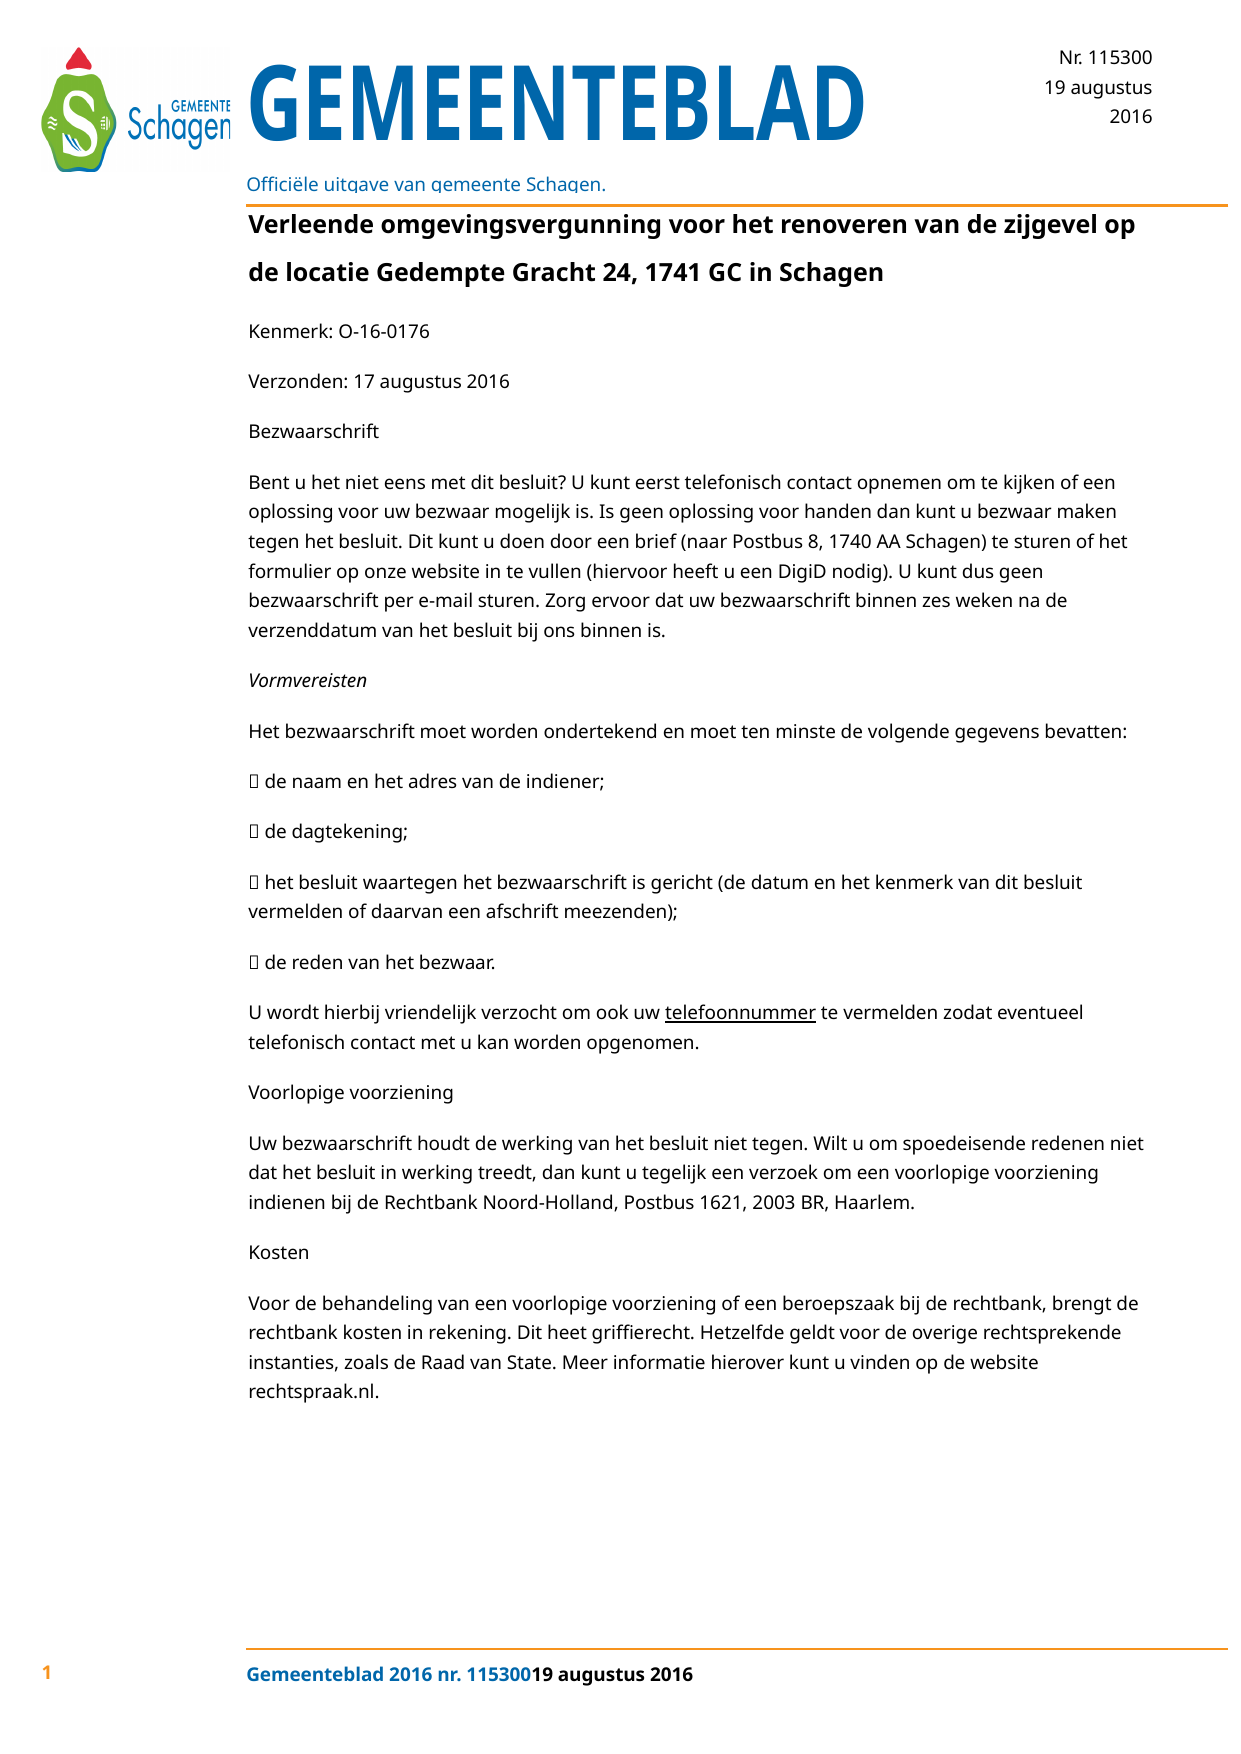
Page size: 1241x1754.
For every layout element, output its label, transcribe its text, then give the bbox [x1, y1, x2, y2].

text Voor de behandeling van een voorlopige voorziening of een beroepszaak bij de rechtbank, brengt de rechtbank kosten in rekening. Dit heet griffierecht. Hetzelfde geldt voor de overige rechtsprekende instanties, zoals de Raad van State. Meer informatie hierover kunt u vinden op de website rechtspraak.nl. [248, 1290, 1152, 1404]
text Kenmerk: O-16-0176 [248, 318, 1152, 344]
picture [41, 47, 231, 172]
text Bezwaarschrift [248, 419, 1152, 444]
text Vormvereisten [248, 667, 1152, 693]
text Het bezwaarschrift moet worden ondertekend en moet ten minste de volgende gegevens bevatten: [248, 718, 1152, 744]
text U wordt hierbij vriendelijk verzocht om ook uw telefoonnummer te vermelden zodat eventueel telefonisch contact met u kan worden opgenomen. [248, 999, 1152, 1055]
text  de dagtekening; [248, 819, 1152, 844]
text Bent u het niet eens met dit besluit? U kunt eerst telefonisch contact opnemen om te kijken of een oplossing voor uw bezwaar mogelijk is. Is geen oplossing voor handen dan kunt u bezwaar maken tegen het besluit. Dit kunt u doen door een brief (naar Postbus 8, 1740 AA Schagen) te sturen of het formulier op onze website in te vullen (hiervoor heeft u een DigiD nodig). U kunt dus geen bezwaarschrift per e-mail sturen. Zorg ervoor dat uw bezwaarschrift binnen zes weken na de verzenddatum van het besluit bij ons binnen is. [248, 469, 1152, 643]
text  de reden van het bezwaar. [248, 949, 1152, 975]
text Voorlopige voorziening [248, 1079, 1152, 1105]
text  de naam en het adres van de indiener; [248, 768, 1152, 794]
text Verzonden: 17 augustus 2016 [248, 368, 1152, 394]
text  het besluit waartegen het bezwaarschrift is gericht (de datum en het kenmerk van dit besluit vermelden of daarvan een afschrift meezenden); [248, 869, 1152, 924]
text Kosten [248, 1239, 1152, 1265]
text Verleende omgevingsvergunning voor het renoveren van de zijgevel op de locatie Gedempte Gracht 24, 1741 GC in Schagen [248, 207, 1152, 288]
text Uw bezwaarschrift houdt de werking van het besluit niet tegen. Wilt u om spoedeisende redenen niet dat het besluit in werking treedt, dan kunt u tegelijk een verzoek om een voorlopige voorziening indienen bij de Rechtbank Noord-Holland, Postbus 1621, 2003 BR, Haarlem. [248, 1130, 1152, 1215]
